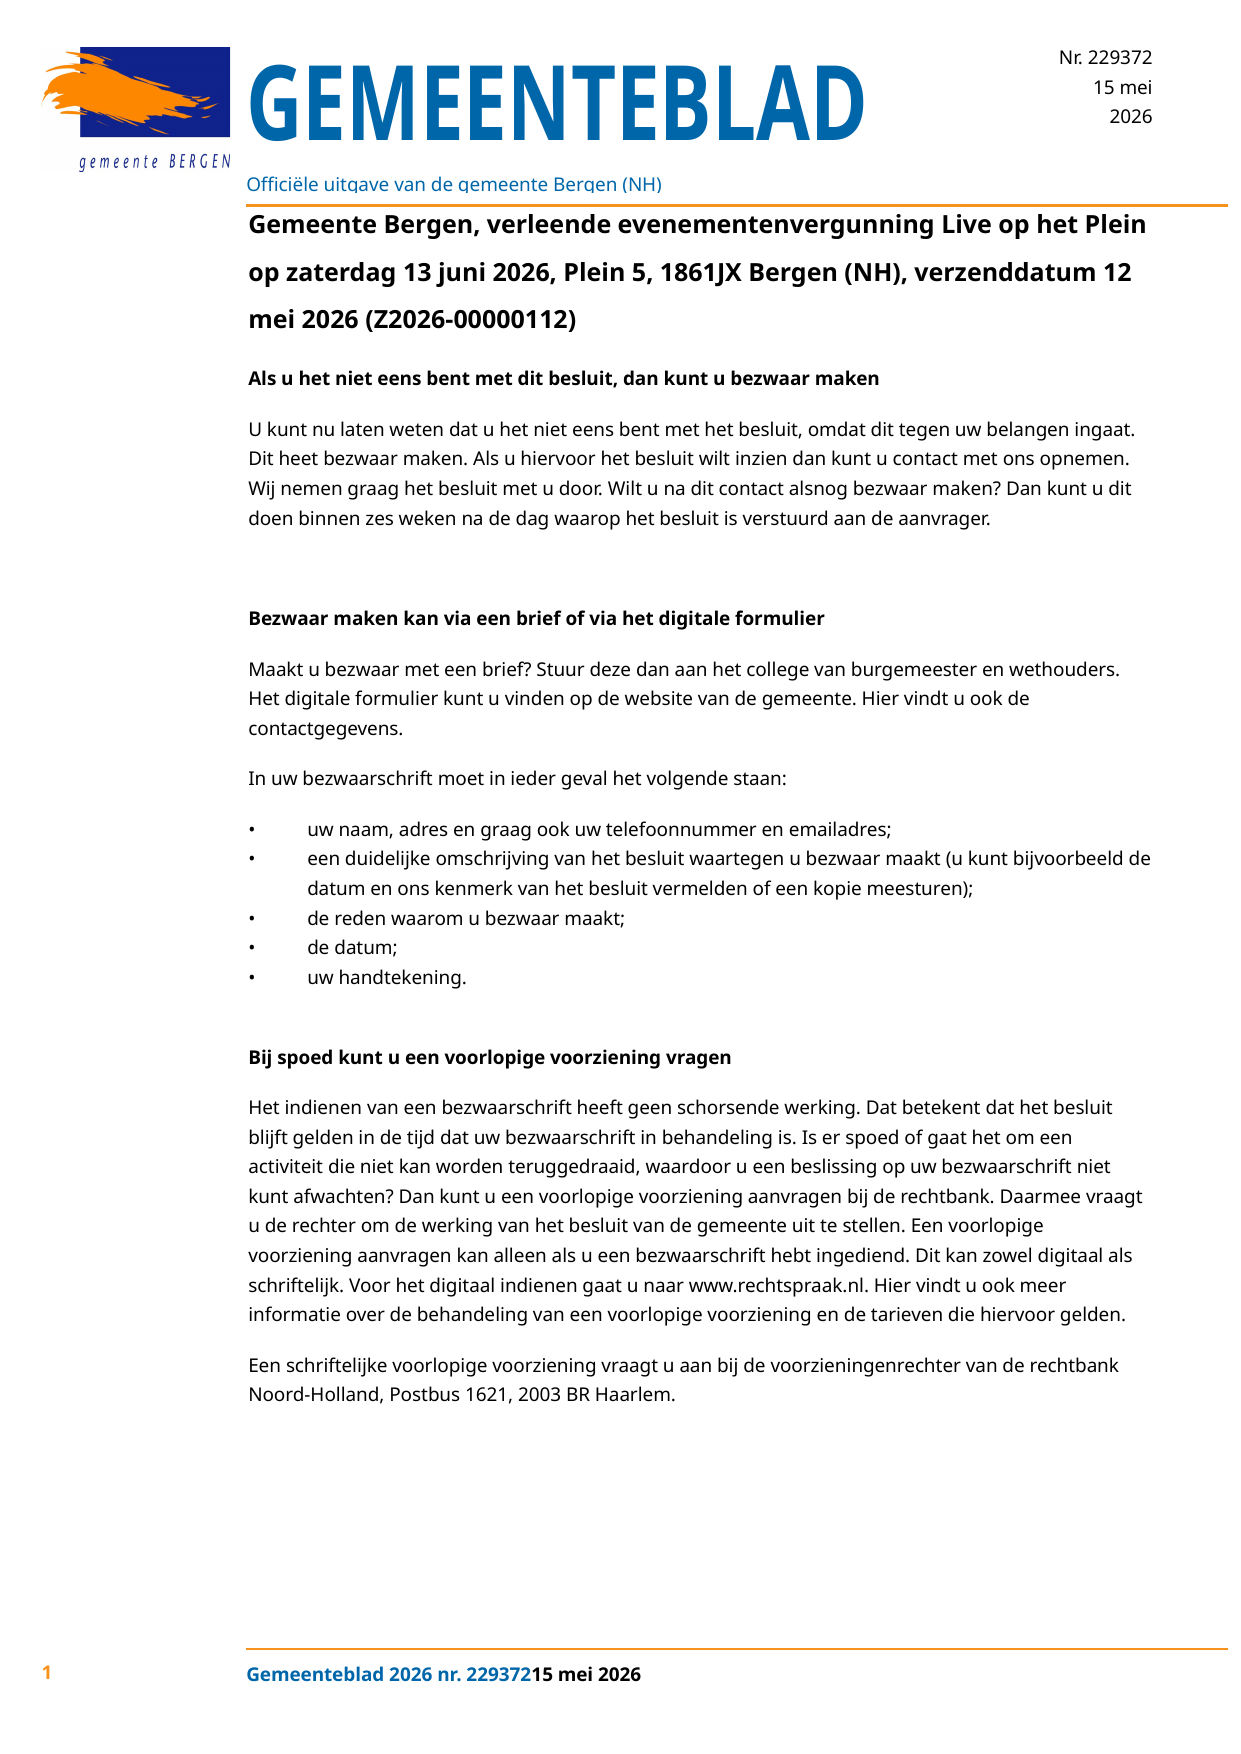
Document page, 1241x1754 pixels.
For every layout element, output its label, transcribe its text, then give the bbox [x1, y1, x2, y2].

picture [41, 47, 231, 172]
list de reden waarom u bezwaar maakt; [248, 905, 1152, 930]
text Een schriftelijke voorlopige voorziening vraagt u aan bij de voorzieningenrechter van de rechtbank Noord-Holland, Postbus 1621, 2003 BR Haarlem. [248, 1352, 1152, 1407]
list een duidelijke omschrijving van het besluit waartegen u bezwaar maakt (u kunt bijvoorbeeld de datum en ons kenmerk van het besluit vermelden of een kopie meesturen); [248, 846, 1152, 901]
list uw handtekening. [248, 964, 1152, 989]
text Maakt u bezwaar met een brief? Stuur deze dan aan het college van burgemeester en wethouders. Het digitale formulier kunt u vinden op de website van de gemeente. Hier vindt u ook de contactgegevens. [248, 656, 1152, 741]
text Als u het niet eens bent met dit besluit, dan kunt u bezwaar maken [248, 366, 1152, 391]
text U kunt nu laten weten dat u het niet eens bent met het besluit, omdat dit tegen uw belangen ingaat. Dit heet bezwaar maken. Als u hiervoor het besluit wilt inzien dan kunt u contact met ons opnemen. Wij nemen graag het besluit met u door. Wilt u na dit contact alsnog bezwaar maken? Dan kunt u dit doen binnen zes weken na de dag waarop het besluit is verstuurd aan de aanvrager. [248, 416, 1152, 530]
list de datum; [248, 934, 1152, 960]
text Het indienen van een bezwaarschrift heeft geen schorsende werking. Dat betekent dat het besluit blijft gelden in de tijd dat uw bezwaarschrift in behandeling is. Is er spoed of gaat het om een activiteit die niet kan worden teruggedraaid, waardoor u een beslissing op uw bezwaarschrift niet kunt afwachten? Dan kunt u een voorlopige voorziening aanvragen bij de rechtbank. Daarmee vraagt u de rechter om de werking van het besluit van de gemeente uit te stellen. Een voorlopige voorziening aanvragen kan alleen als u een bezwaarschrift hebt ingediend. Dit kan zowel digitaal als schriftelijk. Voor het digitaal indienen gaat u naar www.rechtspraak.nl. Hier vindt u ook meer informatie over de behandeling van een voorlopige voorziening en de tarieven die hiervoor gelden. [248, 1094, 1152, 1327]
text Bij spoed kunt u een voorlopige voorziening vragen [248, 1044, 1152, 1069]
text In uw bezwaarschrift moet in ieder geval het volgende staan: [248, 766, 1152, 791]
list uw naam, adres en graag ook uw telefoonnummer en emailadres; [248, 816, 1152, 842]
text Bezwaar maken kan via een brief of via het digitale formulier [248, 606, 1152, 631]
text Gemeente Bergen, verleende evenementenvergunning Live op het Plein op zaterdag 13 juni 2026, Plein 5, 1861JX Bergen (NH), verzenddatum 12 mei 2026 (Z2026-00000112) [248, 207, 1152, 336]
